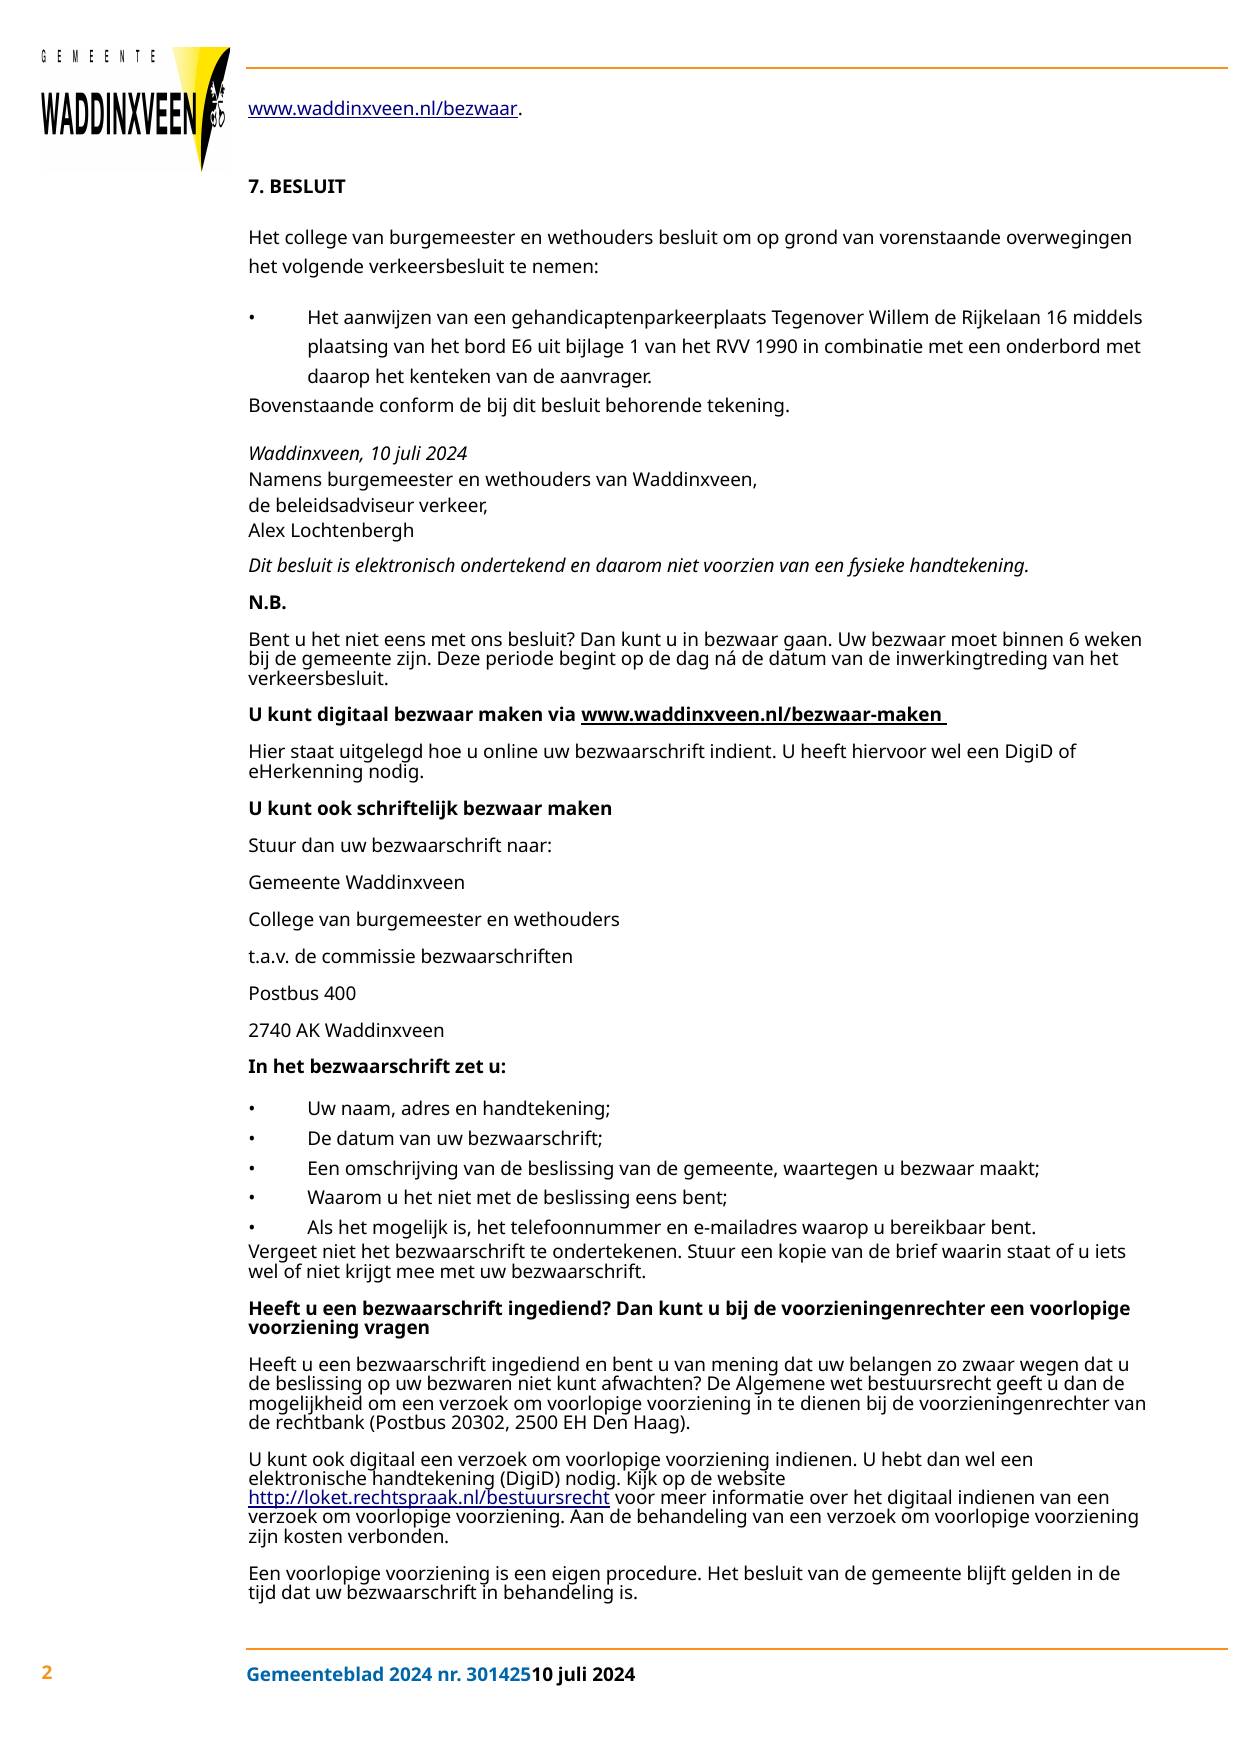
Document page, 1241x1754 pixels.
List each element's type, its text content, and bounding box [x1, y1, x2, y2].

list Waarom u het niet met de beslissing eens bent; [248, 1184, 1152, 1210]
text Een voorlopige voorziening is een eigen procedure. Het besluit van de gemeente blijft gelden in de tijd dat uw bezwaarschrift in behandeling is. [248, 1565, 1152, 1603]
text U kunt ook schriftelijk bezwaar maken [248, 800, 1152, 819]
text Gemeente Waddinxveen [248, 874, 1152, 893]
text Het college van burgemeester en wethouders besluit om op grond van vorenstaande overwegingen het volgende verkeersbesluit te nemen: [248, 224, 1152, 279]
text U kunt digitaal bezwaar maken via www.waddinxveen.nl/bezwaar-maken [248, 706, 1152, 726]
list Het aanwijzen van een gehandicaptenparkeerplaats Tegenover Willem de Rijkelaan 16 middels plaatsing van het bord E6 uit bijlage 1 van het RVV 1990 in combinatie met een onderbord met daarop het kenteken van de aanvrager. [248, 304, 1152, 389]
text Heeft u een bezwaarschrift ingediend? Dan kunt u bij de voorzieningenrechter een voorlopige voorziening vragen [248, 1300, 1152, 1338]
text Hier staat uitgelegd hoe u online uw bezwaarschrift indient. U heeft hiervoor wel een DigiD of eHerkenning nodig. [248, 743, 1152, 782]
text Heeft u een bezwaarschrift ingediend en bent u van mening dat uw belangen zo zwaar wegen dat u de beslissing op uw bezwaren niet kunt afwachten? De Algemene wet bestuursrecht geeft u dan de mogelijkheid om een verzoek om voorlopige voorziening in te dienen bij de voorzieningenrechter van de rechtbank (Postbus 20302, 2500 EH Den Haag). [248, 1356, 1152, 1433]
list Uw naam, adres en handtekening; [248, 1096, 1152, 1121]
list Als het mogelijk is, het telefoonnummer en e-mailadres waarop u bereikbaar bent. [248, 1214, 1152, 1239]
text In het bezwaarschrift zet u: [248, 1058, 1152, 1078]
text Alex Lochtenbergh [248, 518, 1152, 543]
picture [41, 47, 231, 172]
text de beleidsadviseur verkeer, [248, 492, 1152, 518]
text Bovenstaande conform de bij dit besluit behorende tekening. [248, 393, 1152, 418]
text 7. BESLUIT [248, 173, 1152, 199]
text 2740 AK Waddinxveen [248, 1022, 1152, 1041]
text Postbus 400 [248, 984, 1152, 1004]
text Vergeet niet het bezwaarschrift te ondertekenen. Stuur een kopie van de brief waarin staat of u iets wel of niet krijgt mee met uw bezwaarschrift. [248, 1243, 1152, 1282]
text t.a.v. de commissie bezwaarschriften [248, 948, 1152, 967]
text Namens burgemeester en wethouders van Waddinxveen, [248, 466, 1152, 492]
text Stuur dan uw bezwaarschrift naar: [248, 837, 1152, 856]
text U kunt ook digitaal een verzoek om voorlopige voorziening indienen. U hebt dan wel een elektronische handtekening (DigiD) nodig. Kijk op de website http://loket.rechtspraak.nl/bestuursrecht voor meer informatie over het digitaal indienen van een verzoek om voorlopige voorziening. Aan de behandeling van een verzoek om voorlopige voorziening zijn kosten verbonden. [248, 1451, 1152, 1547]
text Dit besluit is elektronisch ondertekend en daarom niet voorzien van een fysieke handtekening. [248, 557, 1152, 576]
text N.B. [248, 594, 1152, 613]
text Bent u het niet eens met ons besluit? Dan kunt u in bezwaar gaan. Uw bezwaar moet binnen 6 weken bij de gemeente zijn. Deze periode begint op de dag ná de datum van de inwerkingtreding van het verkeersbesluit. [248, 631, 1152, 689]
text Waddinxveen, 10 juli 2024 [248, 440, 1152, 466]
text College van burgemeester en wethouders [248, 911, 1152, 930]
list De datum van uw bezwaarschrift; [248, 1125, 1152, 1151]
list Een omschrijving van de beslissing van de gemeente, waartegen u bezwaar maakt; [248, 1155, 1152, 1180]
text www.waddinxveen.nl/bezwaar. [248, 95, 1152, 121]
